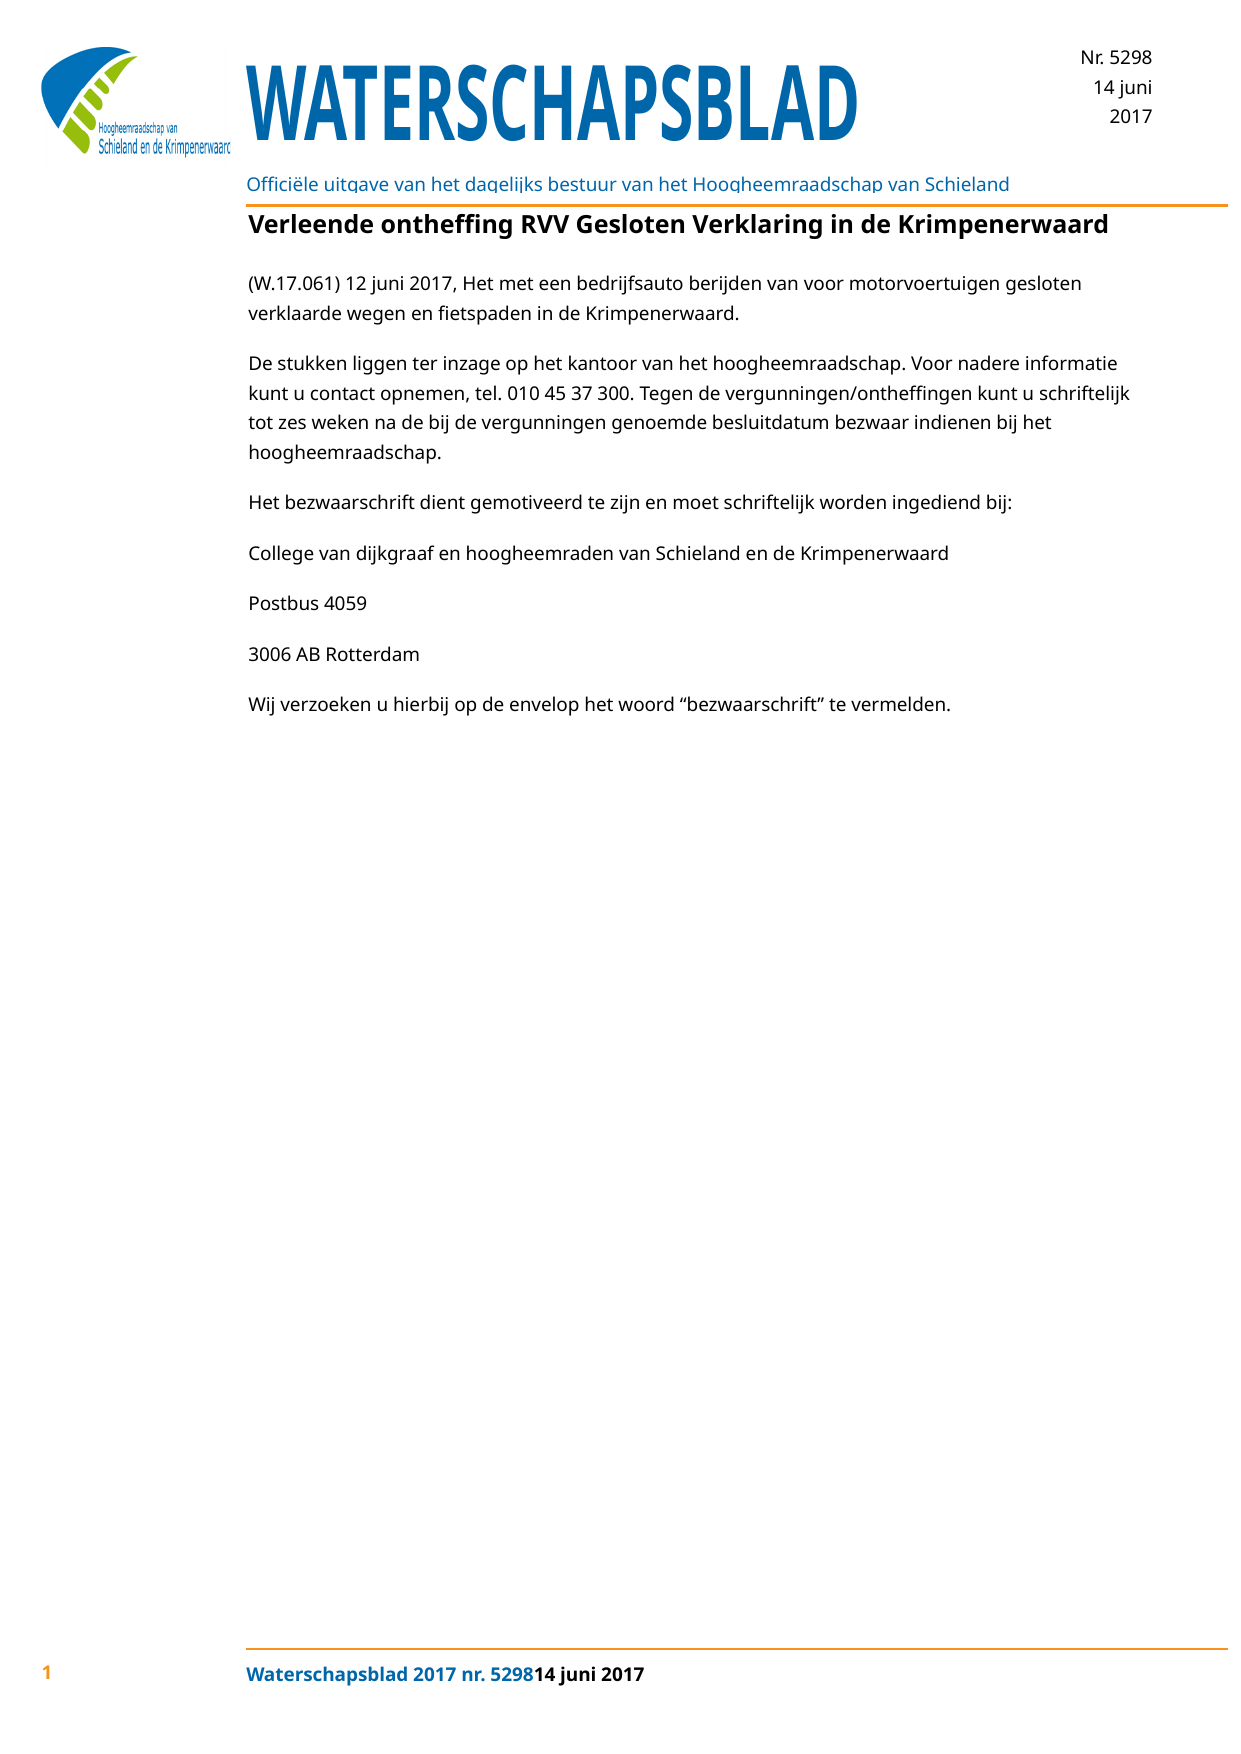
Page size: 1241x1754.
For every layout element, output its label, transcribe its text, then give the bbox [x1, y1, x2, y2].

text Verleende ontheffing RVV Gesloten Verklaring in de Krimpenerwaard [248, 207, 1152, 241]
text De stukken liggen ter inzage op het kantoor van het hoogheemraadschap. Voor nadere informatie kunt u contact opnemen, tel. 010 45 37 300. Tegen de vergunningen/ontheffingen kunt u schriftelijk tot zes weken na de bij de vergunningen genoemde besluitdatum bezwaar indienen bij het hoogheemraadschap. [248, 350, 1152, 465]
text Postbus 4059 [248, 590, 1152, 616]
text (W.17.061) 12 juni 2017, Het met een bedrijfsauto berijden van voor motorvoertuigen gesloten verklaarde wegen en fietspaden in de Krimpenerwaard. [248, 270, 1152, 326]
text Wij verzoeken u hierbij op de envelop het woord “bezwaarschrift” te vermelden. [248, 691, 1152, 717]
text Het bezwaarschrift dient gemotiveerd te zijn en moet schriftelijk worden ingediend bij: [248, 489, 1152, 515]
text 3006 AB Rotterdam [248, 641, 1152, 666]
picture [41, 47, 231, 172]
text College van dijkgraaf en hoogheemraden van Schieland en de Krimpenerwaard [248, 540, 1152, 566]
